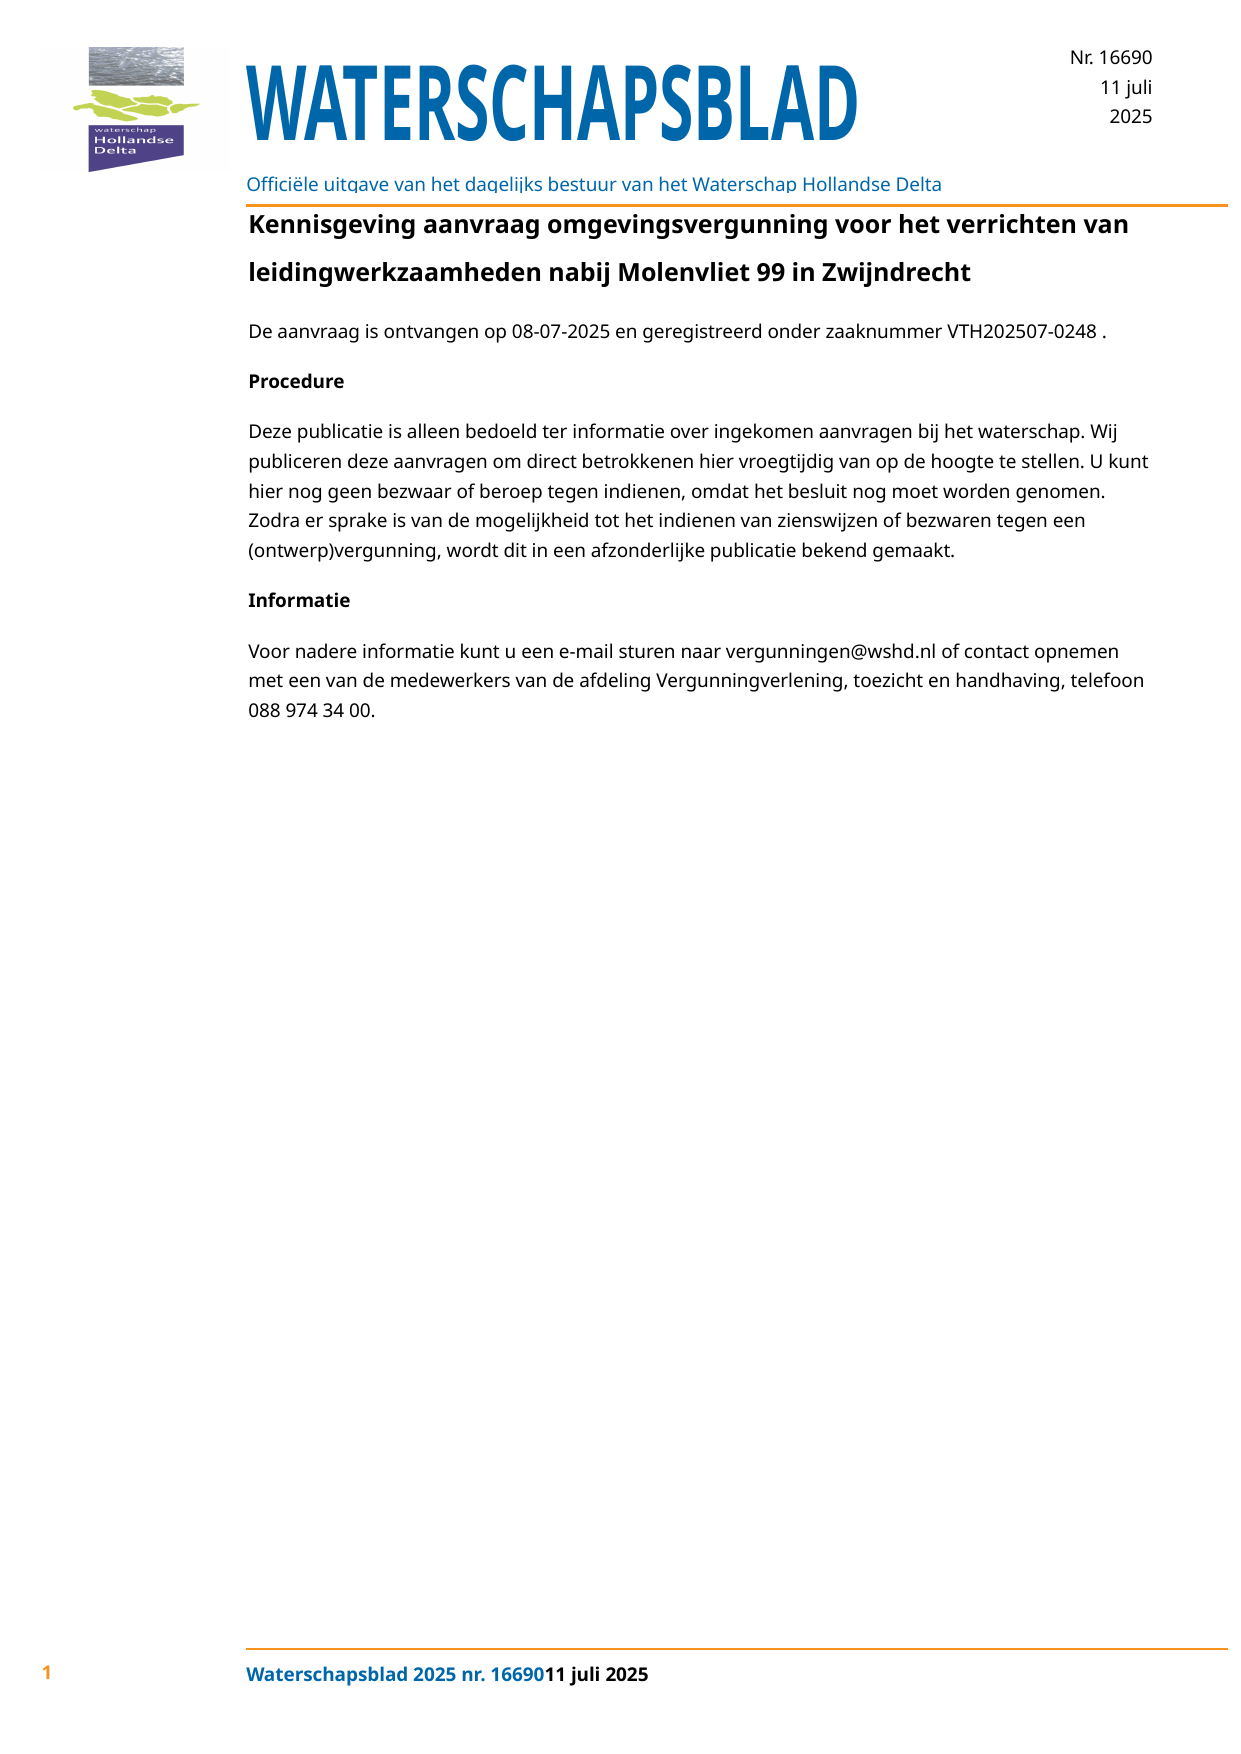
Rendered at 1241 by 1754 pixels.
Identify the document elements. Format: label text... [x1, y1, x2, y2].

text Kennisgeving aanvraag omgevingsvergunning voor het verrichten van leidingwerkzaamheden nabij Molenvliet 99 in Zwijndrecht [248, 207, 1152, 288]
text Informatie [248, 587, 1152, 613]
text Deze publicatie is alleen bedoeld ter informatie over ingekomen aanvragen bij het waterschap. Wij publiceren deze aanvragen om direct betrokkenen hier vroegtijdig van op de hoogte te stellen. U kunt hier nog geen bezwaar of beroep tegen indienen, omdat het besluit nog moet worden genomen. Zodra er sprake is van de mogelijkheid tot het indienen van zienswijzen of bezwaren tegen een (ontwerp)vergunning, wordt dit in een afzonderlijke publicatie bekend gemaakt. [248, 419, 1152, 563]
text Voor nadere informatie kunt u een e-mail sturen naar vergunningen@wshd.nl of contact opnemen met een van de medewerkers van de afdeling Vergunningverlening, toezicht en handhaving, telefoon 088 974 34 00. [248, 638, 1152, 723]
picture [41, 47, 231, 172]
text Procedure [248, 368, 1152, 394]
text De aanvraag is ontvangen op 08-07-2025 en geregistreerd onder zaaknummer VTH202507-0248 . [248, 318, 1152, 344]
